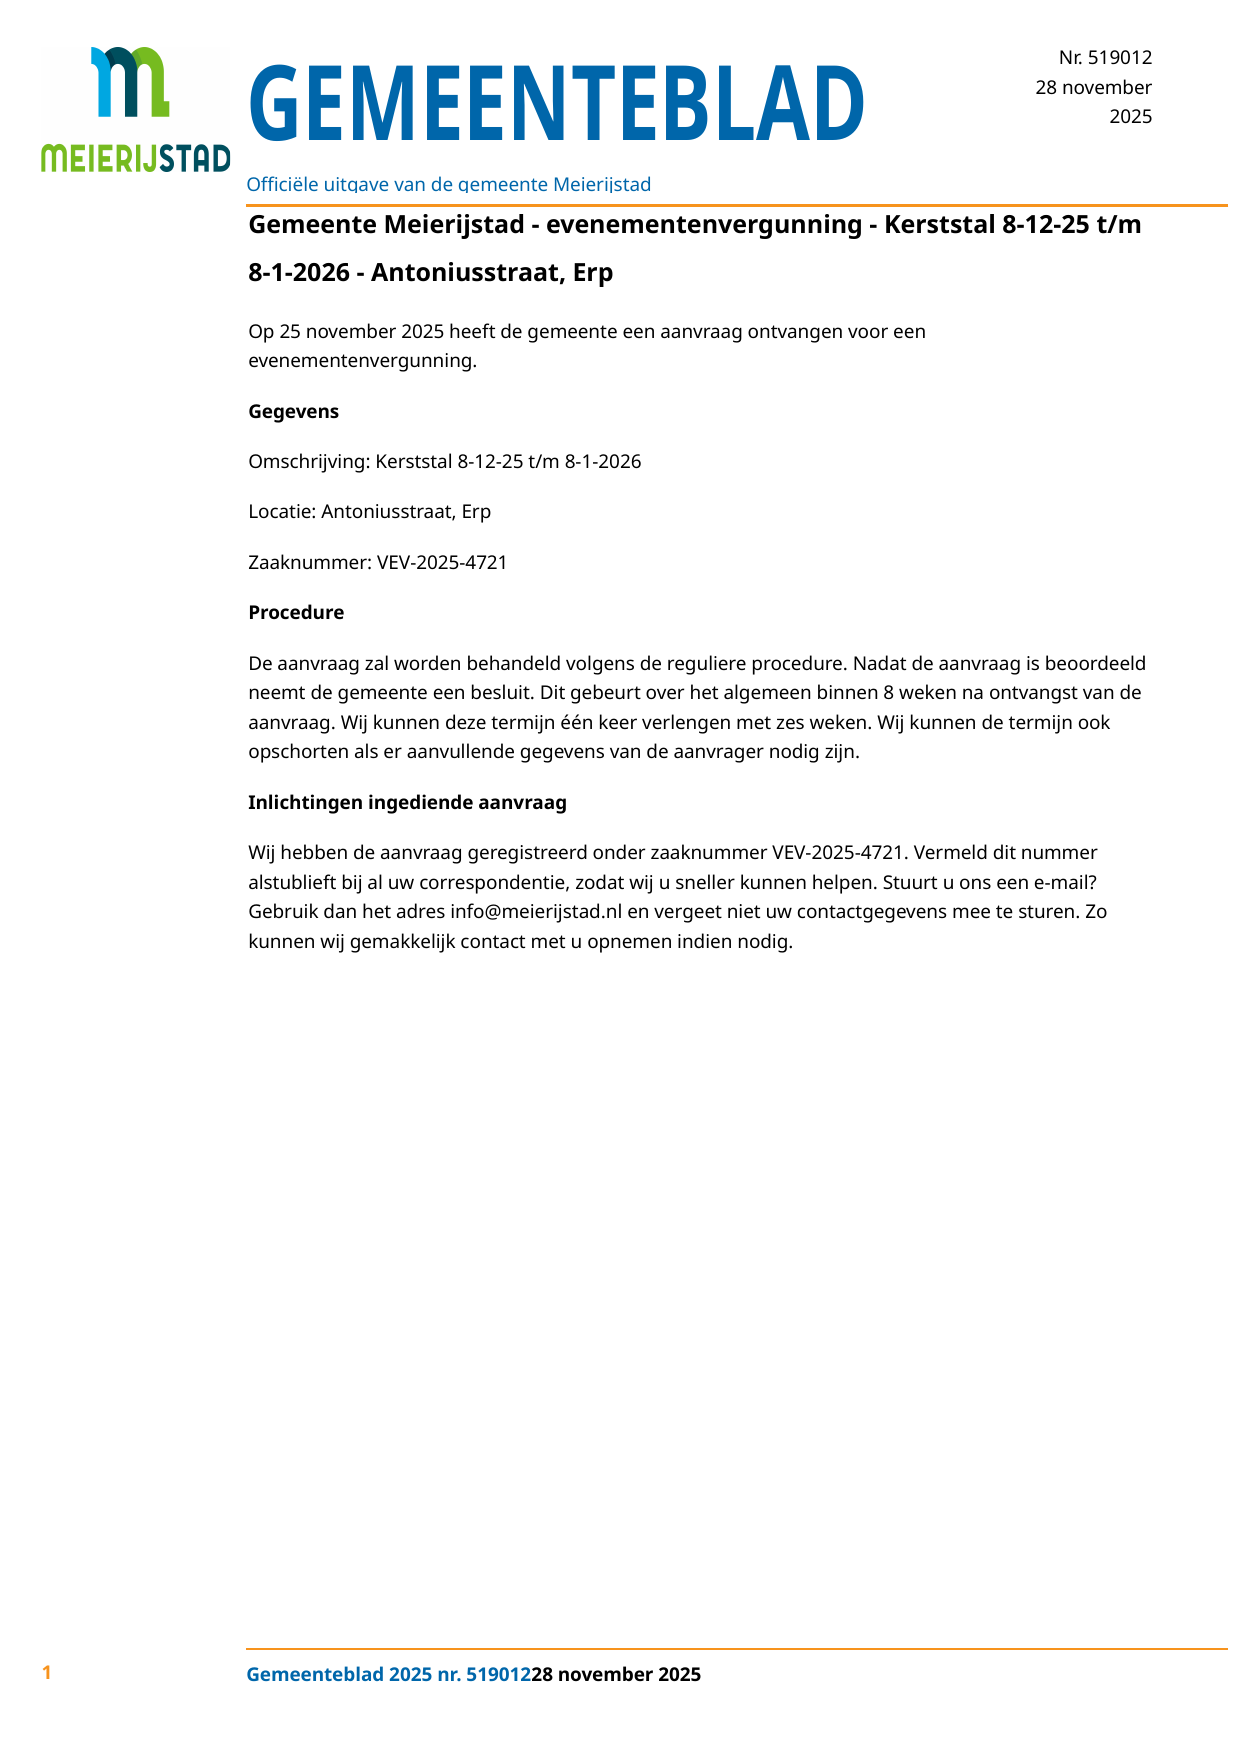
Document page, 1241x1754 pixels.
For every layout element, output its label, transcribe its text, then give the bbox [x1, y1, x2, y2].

text Inlichtingen ingediende aanvraag [248, 789, 1152, 815]
text Gegevens [248, 398, 1152, 424]
text Op 25 november 2025 heeft de gemeente een aanvraag ontvangen voor een evenementenvergunning. [248, 318, 1152, 373]
text Locatie: Antoniusstraat, Erp [248, 499, 1152, 524]
picture [41, 47, 231, 172]
text Omschrijving: Kerststal 8-12-25 t/m 8-1-2026 [248, 448, 1152, 474]
text Zaaknummer: VEV-2025-4721 [248, 549, 1152, 575]
text Procedure [248, 599, 1152, 625]
text Wij hebben de aanvraag geregistreerd onder zaaknummer VEV-2025-4721. Vermeld dit nummer alstublieft bij al uw correspondentie, zodat wij u sneller kunnen helpen. Stuurt u ons een e-mail? Gebruik dan het adres info@meierijstad.nl en vergeet niet uw contactgegevens mee te sturen. Zo kunnen wij gemakkelijk contact met u opnemen indien nodig. [248, 839, 1152, 954]
text De aanvraag zal worden behandeld volgens de reguliere procedure. Nadat de aanvraag is beoordeeld neemt de gemeente een besluit. Dit gebeurt over het algemeen binnen 8 weken na ontvangst van de aanvraag. Wij kunnen deze termijn één keer verlengen met zes weken. Wij kunnen de termijn ook opschorten als er aanvullende gegevens van de aanvrager nodig zijn. [248, 650, 1152, 764]
text Gemeente Meierijstad - evenementenvergunning - Kerststal 8-12-25 t/m 8-1-2026 - Antoniusstraat, Erp [248, 207, 1152, 288]
